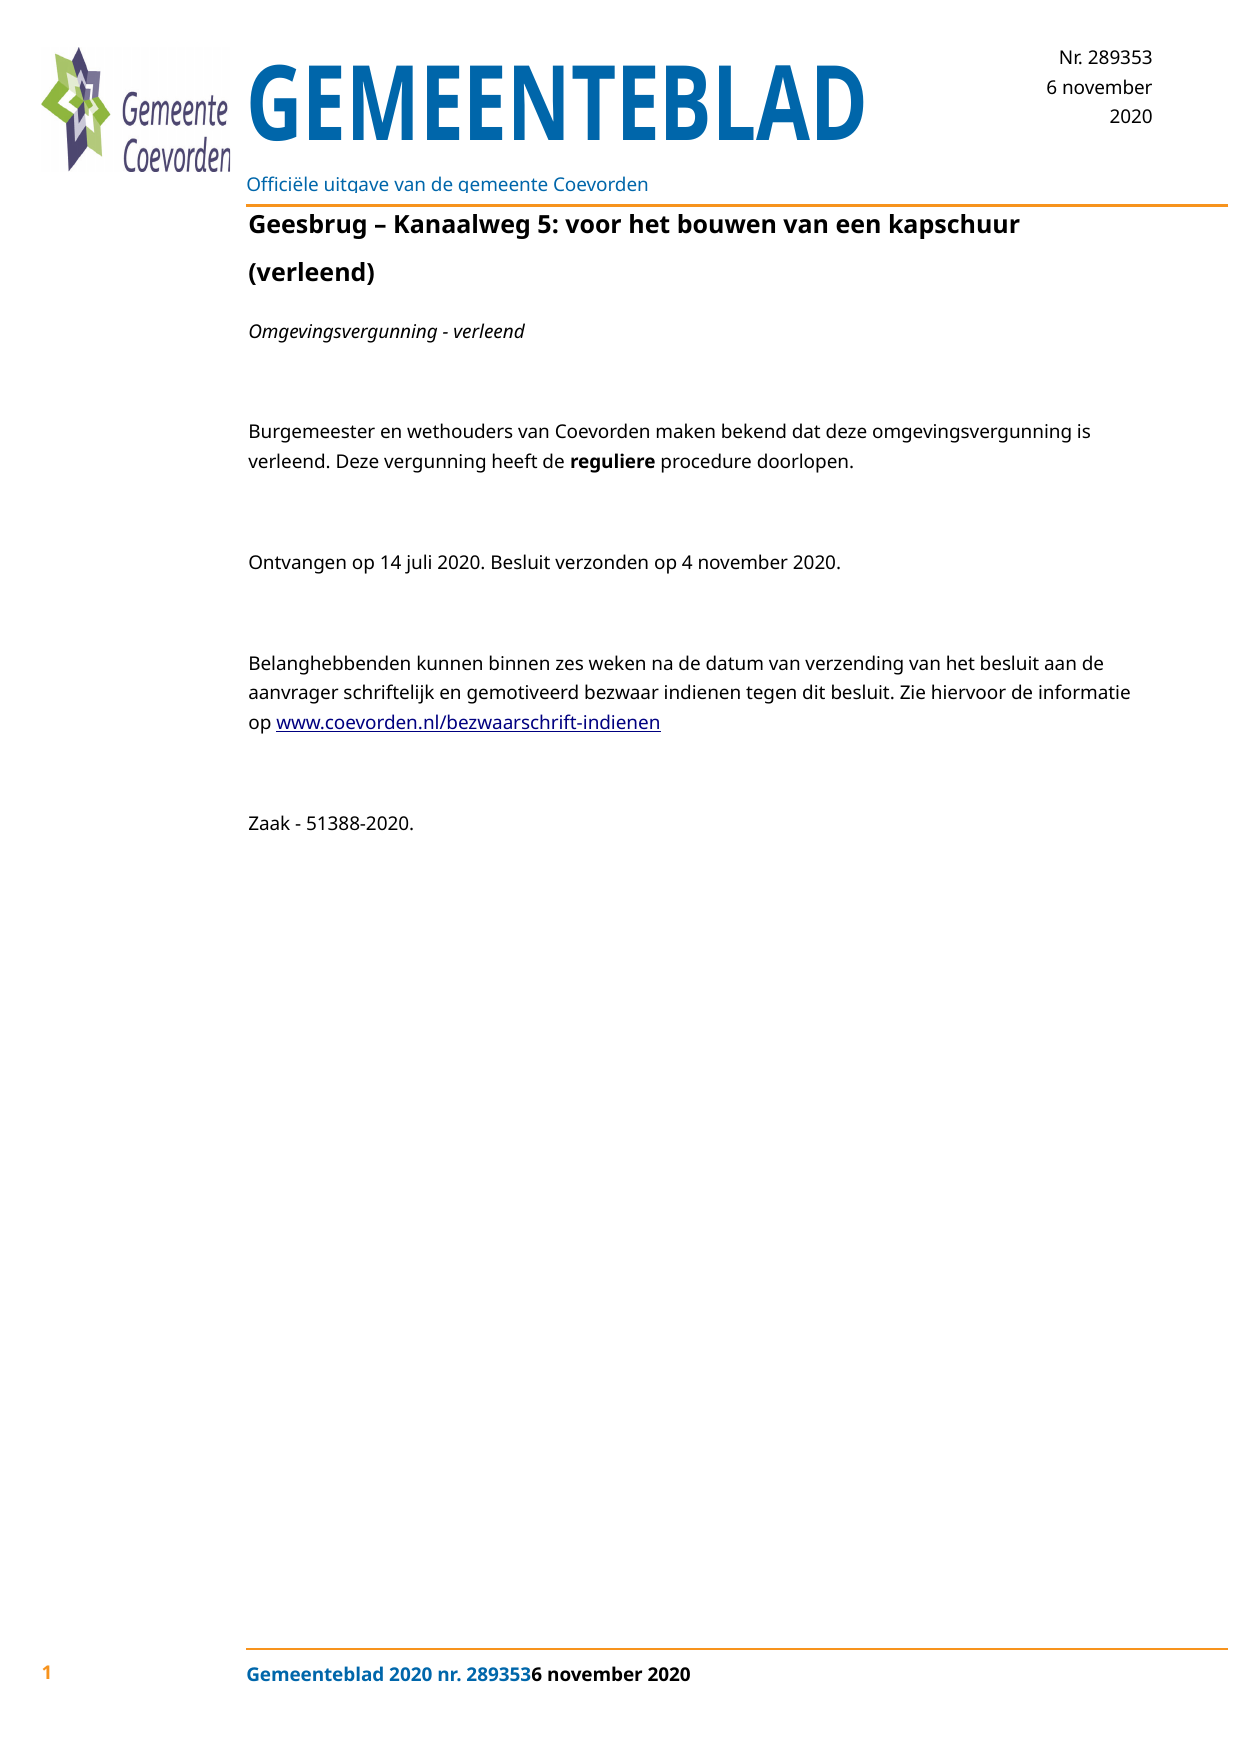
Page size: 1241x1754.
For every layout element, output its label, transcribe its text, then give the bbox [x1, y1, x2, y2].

text Burgemeester en wethouders van Coevorden maken bekend dat deze omgevingsvergunning is verleend. Deze vergunning heeft de reguliere procedure doorlopen. [248, 419, 1152, 474]
text Geesbrug – Kanaalweg 5: voor het bouwen van een kapschuur (verleend) [248, 207, 1152, 288]
text Omgevingsvergunning - verleend [248, 318, 1152, 344]
picture [41, 47, 231, 172]
text Zaak - 51388-2020. [248, 810, 1152, 836]
text Ontvangen op 14 juli 2020. Besluit verzonden op 4 november 2020. [248, 549, 1152, 575]
text Belanghebbenden kunnen binnen zes weken na de datum van verzending van het besluit aan de aanvrager schriftelijk en gemotiveerd bezwaar indienen tegen dit besluit. Zie hiervoor de informatie op www.coevorden.nl/bezwaarschrift-indienen [248, 650, 1152, 735]
